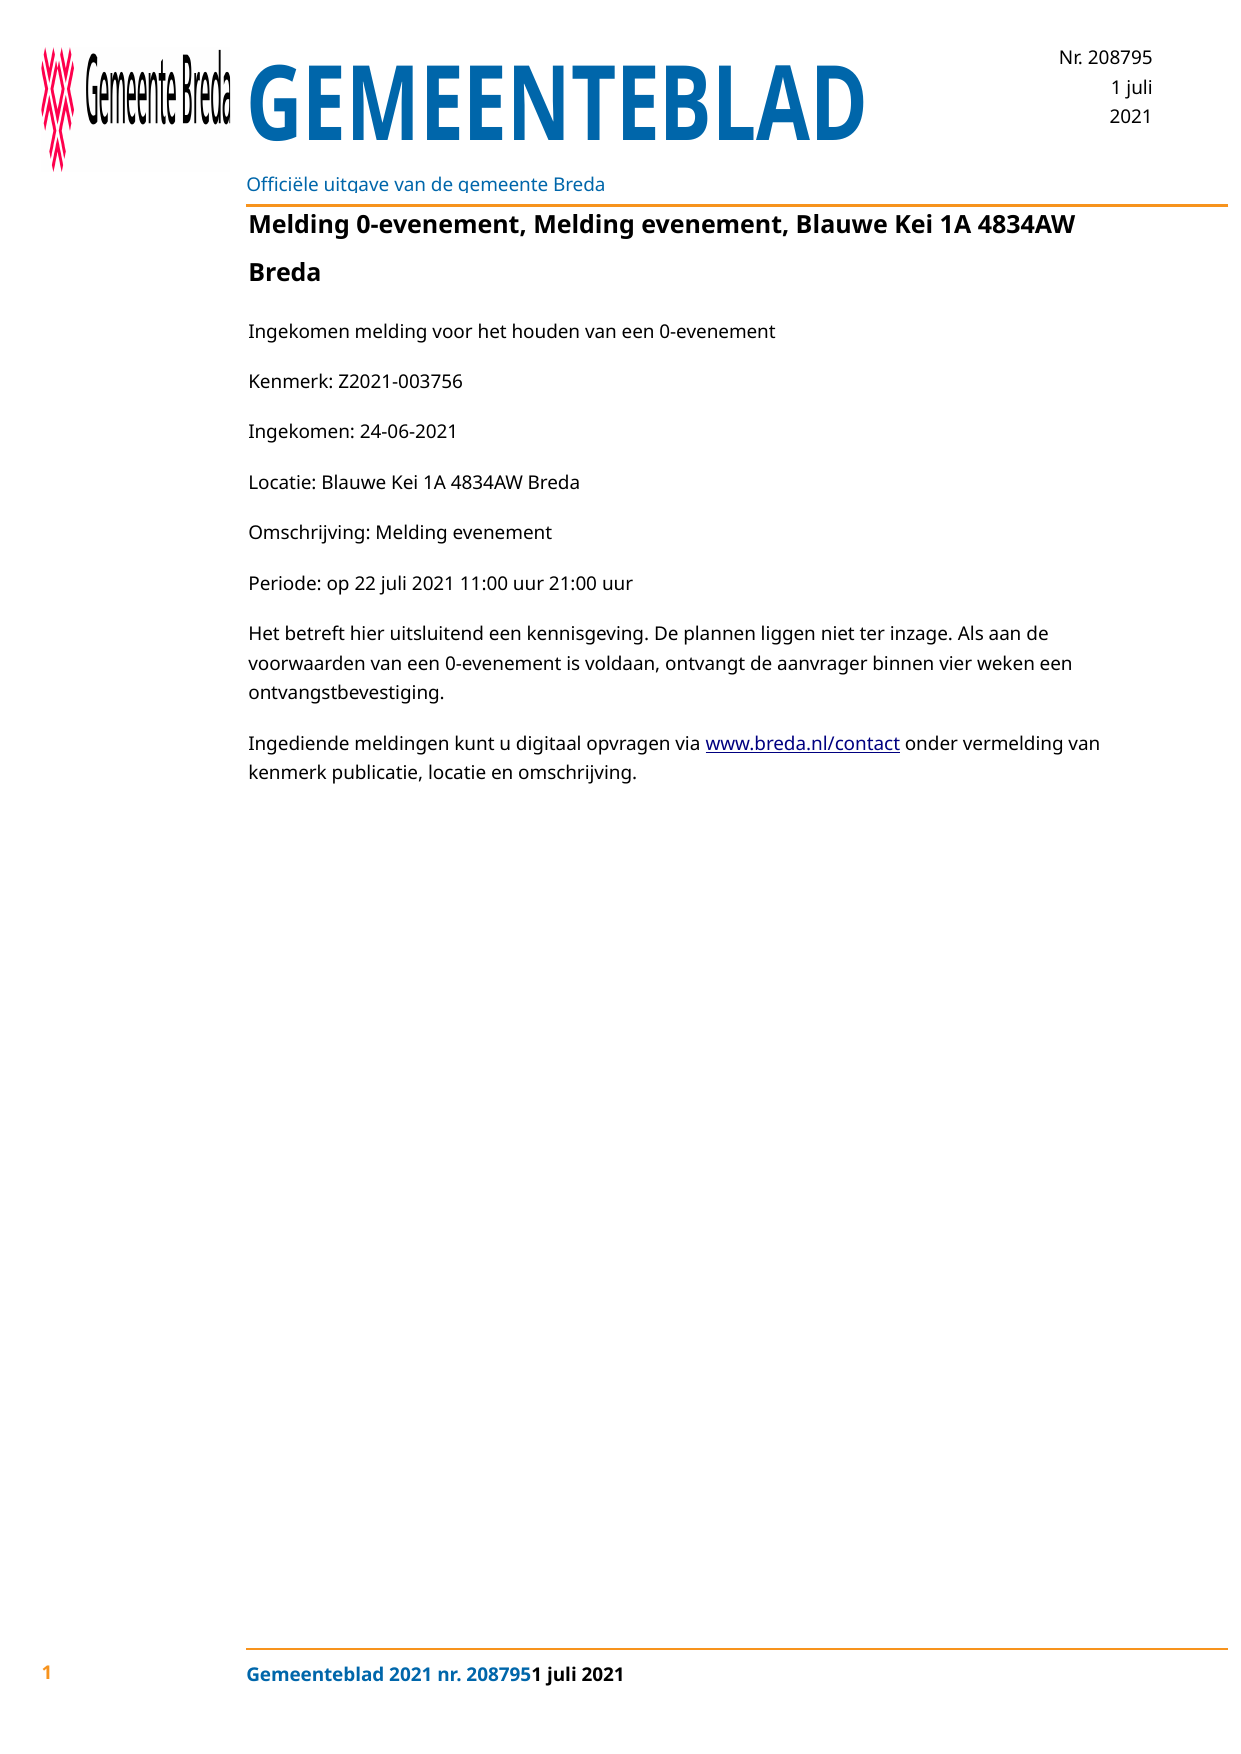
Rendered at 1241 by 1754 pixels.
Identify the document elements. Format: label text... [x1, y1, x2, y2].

text Kenmerk: Z2021-003756 [248, 368, 1152, 394]
text Locatie: Blauwe Kei 1A 4834AW Breda [248, 469, 1152, 495]
text Ingekomen: 24-06-2021 [248, 419, 1152, 444]
text Periode: op 22 juli 2021 11:00 uur 21:00 uur [248, 570, 1152, 596]
text Melding 0-evenement, Melding evenement, Blauwe Kei 1A 4834AW Breda [248, 207, 1152, 288]
text Ingekomen melding voor het houden van een 0-evenement [248, 318, 1152, 344]
text Omschrijving: Melding evenement [248, 519, 1152, 545]
picture [41, 47, 231, 172]
text Ingediende meldingen kunt u digitaal opvragen via www.breda.nl/contact onder vermelding van kenmerk publicatie, locatie en omschrijving. [248, 730, 1152, 785]
text Het betreft hier uitsluitend een kennisgeving. De plannen liggen niet ter inzage. Als aan de voorwaarden van een 0-evenement is voldaan, ontvangt de aanvrager binnen vier weken een ontvangstbevestiging. [248, 620, 1152, 705]
